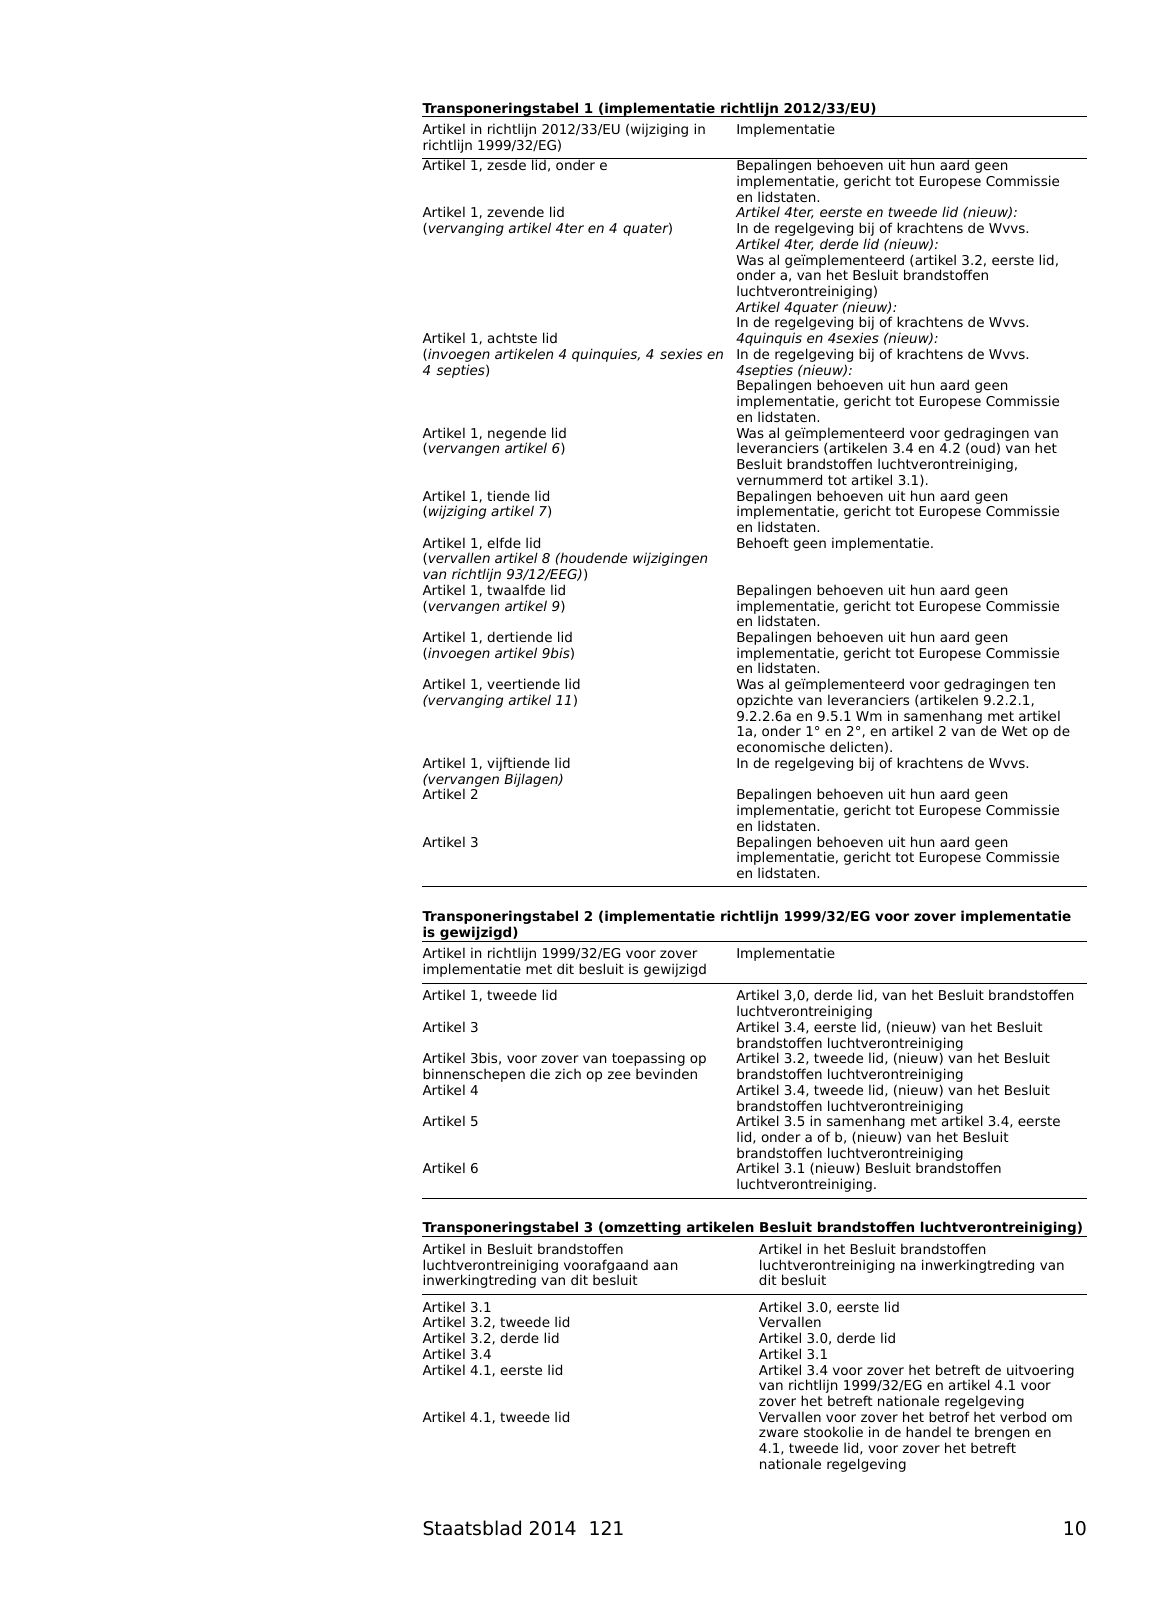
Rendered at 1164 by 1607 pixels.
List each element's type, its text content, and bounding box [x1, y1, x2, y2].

table_cell Implementatie [730, 942, 1087, 982]
table_header Transponeringstabel 1 (implementatie richtlijn 2012/33/EU) [422, 100, 1087, 116]
table_cell Bepalingen behoeven uit hun aard geen implementatie, gericht tot Europese Commissie en lidstaten. [730, 630, 1087, 677]
table_cell Artikel in Besluit brandstoffen luchtverontreiniging voorafgaand aan inwerkingtreding van dit besluit [422, 1237, 753, 1294]
table_cell 4quinquis en 4sexies (nieuw): In de regelgeving bij of krachtens de Wvvs. 4septies (nieuw): Bepalingen behoeven uit hun aard geen implementatie, gericht tot Europese Commissie en lidstaten. [730, 331, 1087, 425]
table_cell Behoeft geen implementatie. [730, 536, 1087, 583]
table_cell Implementatie [730, 117, 1087, 158]
table_cell Artikel 1, achtste lid (invoegen artikelen 4 quinquies, 4 sexies en 4 septies) [422, 331, 730, 425]
table_cell Vervallen [753, 1315, 1087, 1331]
table_cell Artikel 3.1 [422, 1295, 753, 1315]
table_cell Artikel in richtlijn 1999/32/EG voor zover implementatie met dit besluit is gewijzigd [422, 942, 730, 982]
table_cell Artikel 6 [422, 1161, 730, 1197]
table_cell Artikel 3,0, derde lid, van het Besluit brandstoffen luchtverontreiniging [730, 984, 1087, 1020]
table_cell Artikel 1, veertiende lid (vervanging artikel 11) [422, 677, 730, 756]
table_cell Artikel 3.4 [422, 1347, 753, 1362]
table_cell Artikel 3 [422, 1020, 730, 1051]
table_cell Artikel 2 [422, 787, 730, 834]
table_cell Artikel 3.1 (nieuw) Besluit brandstoffen luchtverontreiniging. [730, 1161, 1087, 1197]
table_cell Artikel 1, tiende lid (wijziging artikel 7) [422, 488, 730, 536]
table_cell In de regelgeving bij of krachtens de Wvvs. [730, 756, 1087, 787]
table_cell Bepalingen behoeven uit hun aard geen implementatie, gericht tot Europese Commissie en lidstaten. [730, 488, 1087, 536]
table_cell Artikel 3.2, tweede lid, (nieuw) van het Besluit brandstoffen luchtverontreiniging [730, 1051, 1087, 1083]
table_cell Artikel 1, tweede lid [422, 984, 730, 1020]
table_cell Artikel 3.4, eerste lid, (nieuw) van het Besluit brandstoffen luchtverontreiniging [730, 1020, 1087, 1051]
table_cell Artikel 4ter, eerste en tweede lid (nieuw): In de regelgeving bij of krachtens de Wvvs. Artikel 4ter, derde lid (nieuw): Was al geïmplementeerd (artikel 3.2, eerste lid, onder a, van het Besluit brandstoffen luchtverontreiniging) Artikel 4quater (nieuw): In de regelgeving bij of krachtens de Wvvs. [730, 205, 1087, 331]
table_cell Artikel 4.1, tweede lid [422, 1410, 753, 1472]
table_header Transponeringstabel 3 (omzetting artikelen Besluit brandstoffen luchtverontreiniging) [422, 1220, 1087, 1236]
table_cell Artikel 4.1, eerste lid [422, 1362, 753, 1409]
table_cell Artikel in het Besluit brandstoffen luchtverontreiniging na inwerkingtreding van dit besluit [753, 1237, 1087, 1294]
table_cell Artikel 3.2, tweede lid [422, 1315, 753, 1331]
table_cell Vervallen voor zover het betrof het verbod om zware stookolie in de handel te brengen en 4.1, tweede lid, voor zover het betreft nationale regelgeving [753, 1410, 1087, 1472]
table_cell Was al geïmplementeerd voor gedragingen ten opzichte van leveranciers (artikelen 9.2.2.1, 9.2.2.6a en 9.5.1 Wm in samenhang met artikel 1a, onder 1° en 2°, en artikel 2 van de Wet op de economische delicten). [730, 677, 1087, 756]
table_cell Artikel 1, twaalfde lid (vervangen artikel 9) [422, 583, 730, 630]
table_cell Artikel 1, negende lid (vervangen artikel 6) [422, 425, 730, 488]
table_cell Artikel 1, elfde lid (vervallen artikel 8 (houdende wijzigingen van richtlijn 93/12/EEG)) [422, 536, 730, 583]
table_cell Artikel 3.1 [753, 1347, 1087, 1362]
table_cell Bepalingen behoeven uit hun aard geen implementatie, gericht tot Europese Commissie en lidstaten. [730, 159, 1087, 205]
table_cell Was al geïmplementeerd voor gedragingen van leveranciers (artikelen 3.4 en 4.2 (oud) van het Besluit brandstoffen luchtverontreiniging, vernummerd tot artikel 3.1). [730, 425, 1087, 488]
table_cell Artikel 3.4 voor zover het betreft de uitvoering van richtlijn 1999/32/EG en artikel 4.1 voor zover het betreft nationale regelgeving [753, 1362, 1087, 1409]
table_cell Artikel 1, zesde lid, onder e [422, 159, 730, 205]
table_cell Artikel 3bis, voor zover van toepassing op binnenschepen die zich op zee bevinden [422, 1051, 730, 1083]
table_cell Artikel 1, dertiende lid (invoegen artikel 9bis) [422, 630, 730, 677]
table_cell Bepalingen behoeven uit hun aard geen implementatie, gericht tot Europese Commissie en lidstaten. [730, 834, 1087, 886]
table_cell Artikel 3.2, derde lid [422, 1331, 753, 1347]
table_header Transponeringstabel 2 (implementatie richtlijn 1999/32/EG voor zover implementatie is gewijzigd) [422, 909, 1087, 941]
table_cell Artikel 3.5 in samenhang met artikel 3.4, eerste lid, onder a of b, (nieuw) van het Besluit brandstoffen luchtverontreiniging [730, 1114, 1087, 1161]
table_cell Artikel 5 [422, 1114, 730, 1161]
table_cell Artikel in richtlijn 2012/33/EU (wijziging in richtlijn 1999/32/EG) [422, 117, 730, 158]
table_cell Artikel 3 [422, 834, 730, 886]
table_cell Artikel 1, vijftiende lid (vervangen Bijlagen) [422, 756, 730, 787]
table_cell Bepalingen behoeven uit hun aard geen implementatie, gericht tot Europese Commissie en lidstaten. [730, 787, 1087, 834]
table_cell Bepalingen behoeven uit hun aard geen implementatie, gericht tot Europese Commissie en lidstaten. [730, 583, 1087, 630]
table_cell Artikel 3.0, derde lid [753, 1331, 1087, 1347]
table_cell Artikel 1, zevende lid (vervanging artikel 4ter en 4 quater) [422, 205, 730, 331]
table_cell Artikel 3.4, tweede lid, (nieuw) van het Besluit brandstoffen luchtverontreiniging [730, 1083, 1087, 1114]
table_cell Artikel 3.0, eerste lid [753, 1295, 1087, 1315]
table_cell Artikel 4 [422, 1083, 730, 1114]
